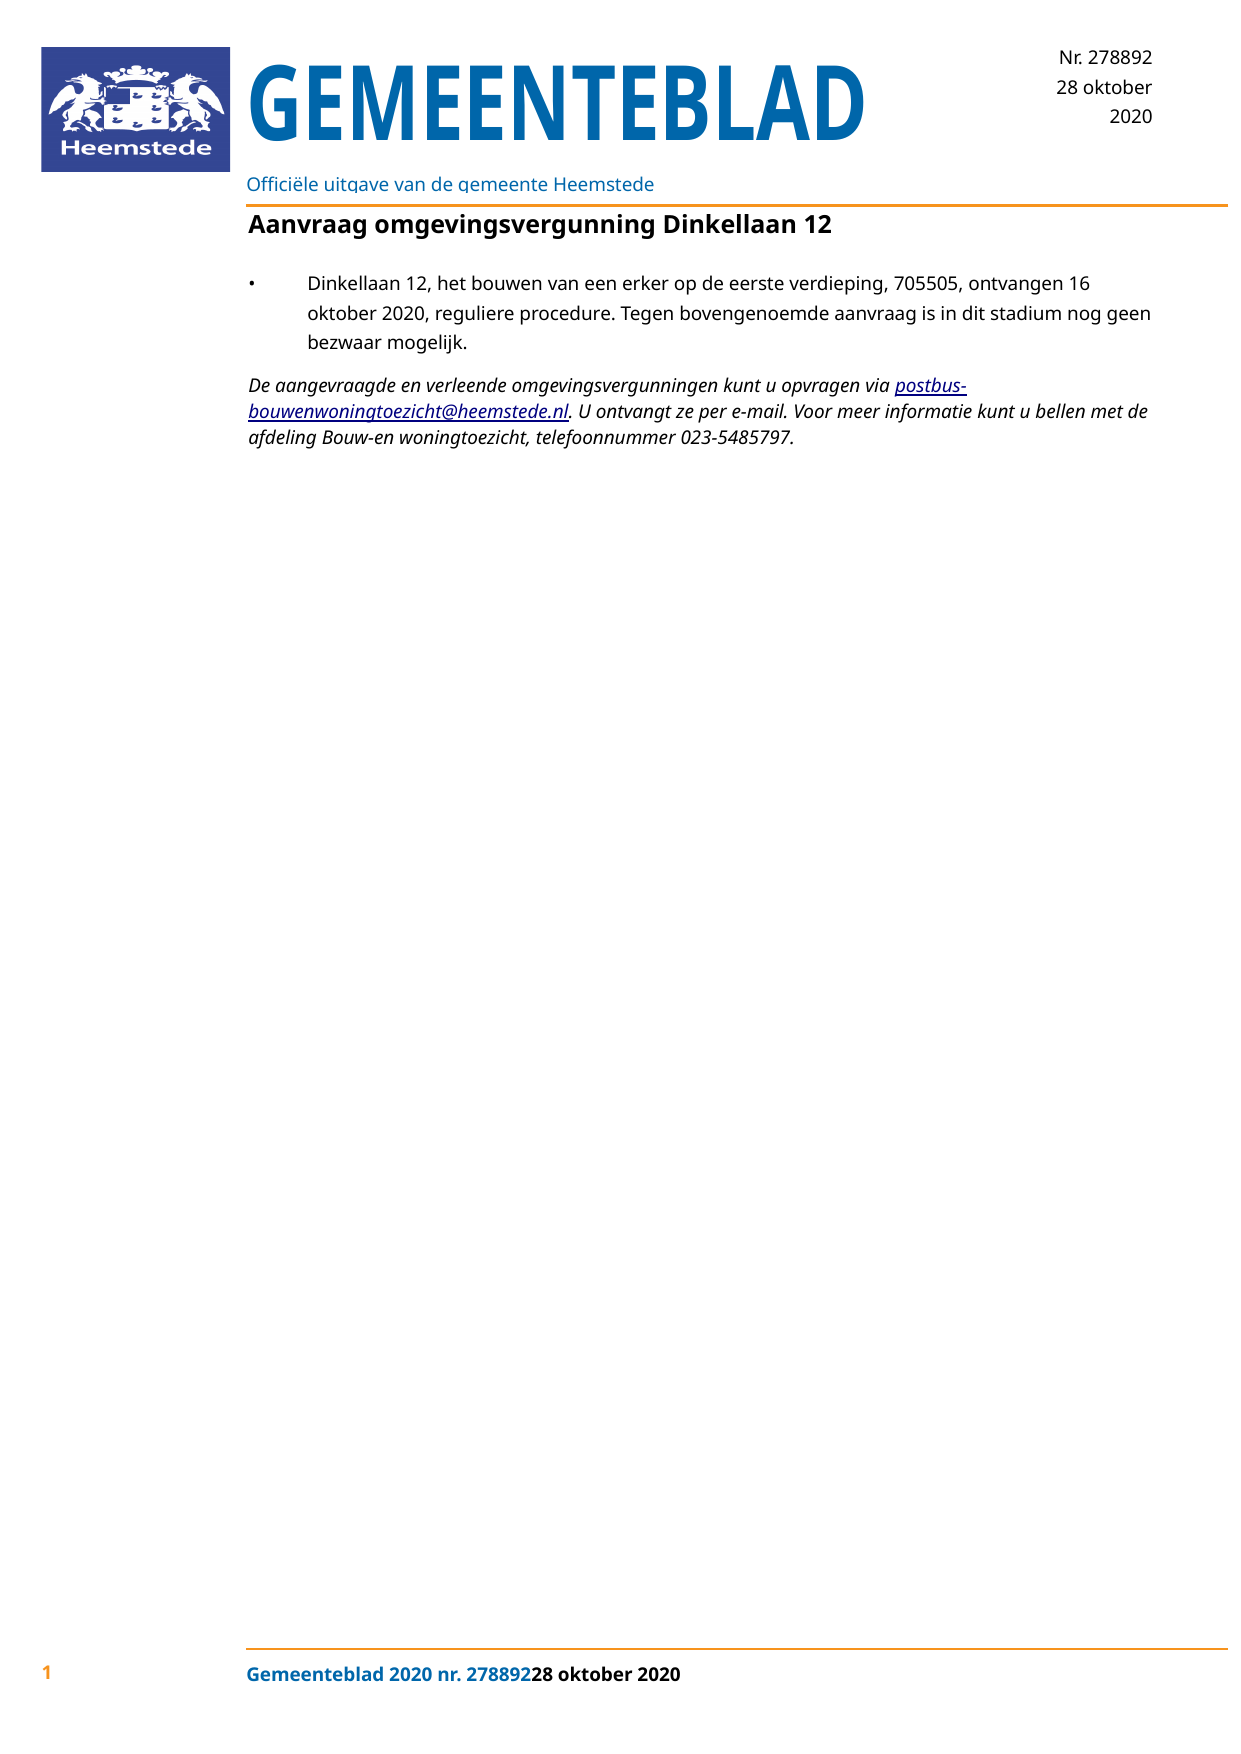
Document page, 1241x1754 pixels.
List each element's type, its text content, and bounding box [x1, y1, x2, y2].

text De aangevraagde en verleende omgevingsvergunningen kunt u opvragen via postbus-bouwenwoningtoezicht@heemstede.nl. U ontvangt ze per e-mail. Voor meer informatie kunt u bellen met de afdeling Bouw-en woningtoezicht, telefoonnummer 023-5485797. [248, 373, 1152, 450]
picture [41, 47, 231, 172]
text Aanvraag omgevingsvergunning Dinkellaan 12 [248, 207, 1152, 241]
list Dinkellaan 12, het bouwen van een erker op de eerste verdieping, 705505, ontvangen 16 oktober 2020, reguliere procedure. Tegen bovengenoemde aanvraag is in dit stadium nog geen bezwaar mogelijk. [248, 270, 1152, 355]
